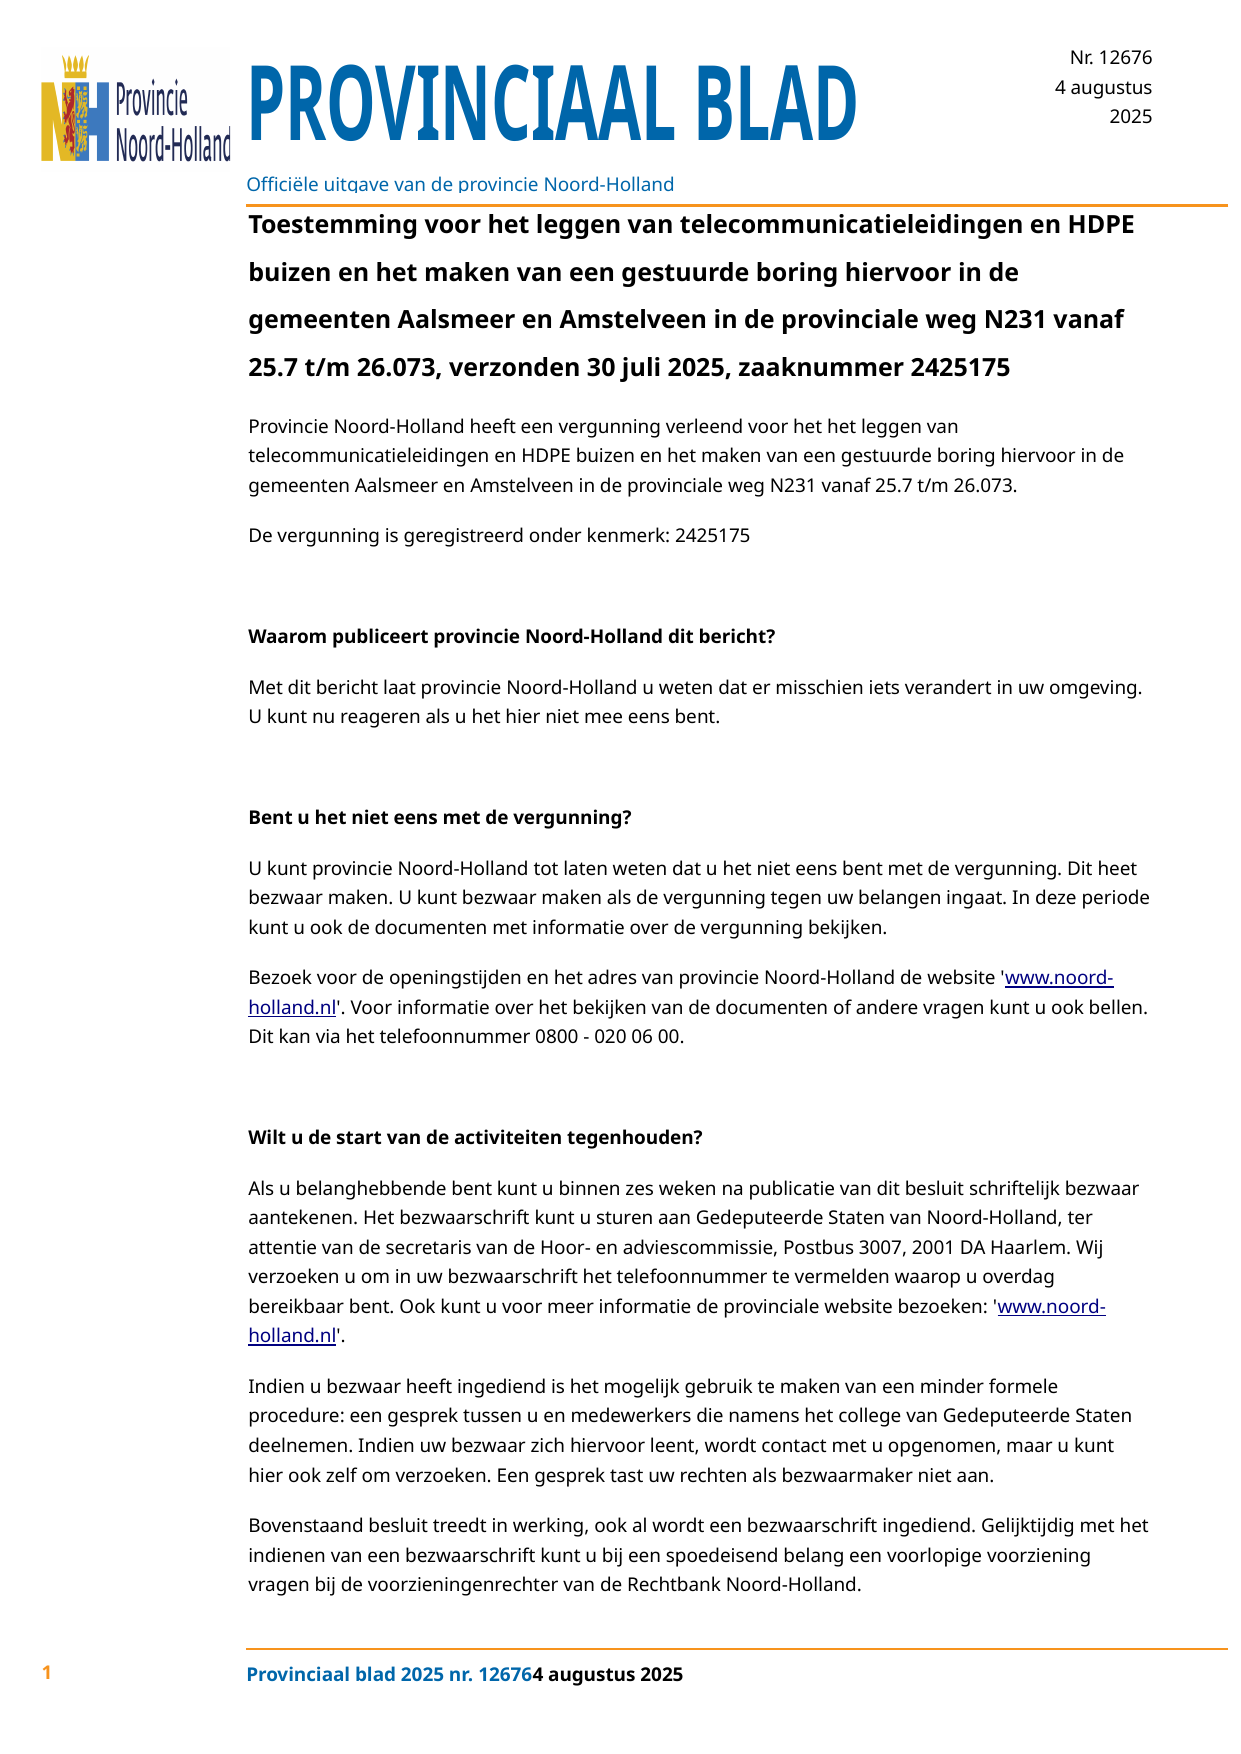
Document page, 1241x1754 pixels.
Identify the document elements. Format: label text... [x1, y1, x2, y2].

text Indien u bezwaar heeft ingediend is het mogelijk gebruik te maken van een minder formele procedure: een gesprek tussen u en medewerkers die namens het college van Gedeputeerde Staten deelnemen. Indien uw bezwaar zich hiervoor leent, wordt contact met u opgenomen, maar u kunt hier ook zelf om verzoeken. Een gesprek tast uw rechten als bezwaarmaker niet aan. [248, 1373, 1152, 1488]
text Wilt u de start van de activiteiten tegenhouden? [248, 1124, 1152, 1150]
text Bezoek voor de openingstijden en het adres van provincie Noord-Holland de website 'www.noord-holland.nl'. Voor informatie over het bekijken van de documenten of andere vragen kunt u ook bellen. Dit kan via het telefoonnummer 0800 - 020 06 00. [248, 964, 1152, 1049]
text Toestemming voor het leggen van telecommunicatieleidingen en HDPE buizen en het maken van een gestuurde boring hiervoor in de gemeenten Aalsmeer en Amstelveen in de provinciale weg N231 vanaf 25.7 t/m 26.073, verzonden 30 juli 2025, zaaknummer 2425175 [248, 207, 1152, 384]
text Waarom publiceert provincie Noord-Holland dit bericht? [248, 623, 1152, 649]
text Met dit bericht laat provincie Noord-Holland u weten dat er misschien iets verandert in uw omgeving. U kunt nu reageren als u het hier niet mee eens bent. [248, 674, 1152, 729]
text Bovenstaand besluit treedt in werking, ook al wordt een bezwaarschrift ingediend. Gelijktijdig met het indienen van een bezwaarschrift kunt u bij een spoedeisend belang een voorlopige voorziening vragen bij de voorzieningenrechter van de Rechtbank Noord-Holland. [248, 1512, 1152, 1597]
text Provincie Noord-Holland heeft een vergunning verleend voor het het leggen van telecommunicatieleidingen en HDPE buizen en het maken van een gestuurde boring hiervoor in de gemeenten Aalsmeer en Amstelveen in de provinciale weg N231 vanaf 25.7 t/m 26.073. [248, 413, 1152, 498]
text Als u belanghebbende bent kunt u binnen zes weken na publicatie van dit besluit schriftelijk bezwaar aantekenen. Het bezwaarschrift kunt u sturen aan Gedeputeerde Staten van Noord-Holland, ter attentie van de secretaris van de Hoor- en adviescommissie, Postbus 3007, 2001 DA Haarlem. Wij verzoeken u om in uw bezwaarschrift het telefoonnummer te vermelden waarop u overdag bereikbaar bent. Ook kunt u voor meer informatie de provinciale website bezoeken: 'www.noord-holland.nl'. [248, 1175, 1152, 1348]
picture [41, 47, 231, 172]
text De vergunning is geregistreerd onder kenmerk: 2425175 [248, 523, 1152, 548]
text Bent u het niet eens met de vergunning? [248, 804, 1152, 830]
text U kunt provincie Noord-Holland tot laten weten dat u het niet eens bent met de vergunning. Dit heet bezwaar maken. U kunt bezwaar maken als de vergunning tegen uw belangen ingaat. In deze periode kunt u ook de documenten met informatie over de vergunning bekijken. [248, 855, 1152, 940]
